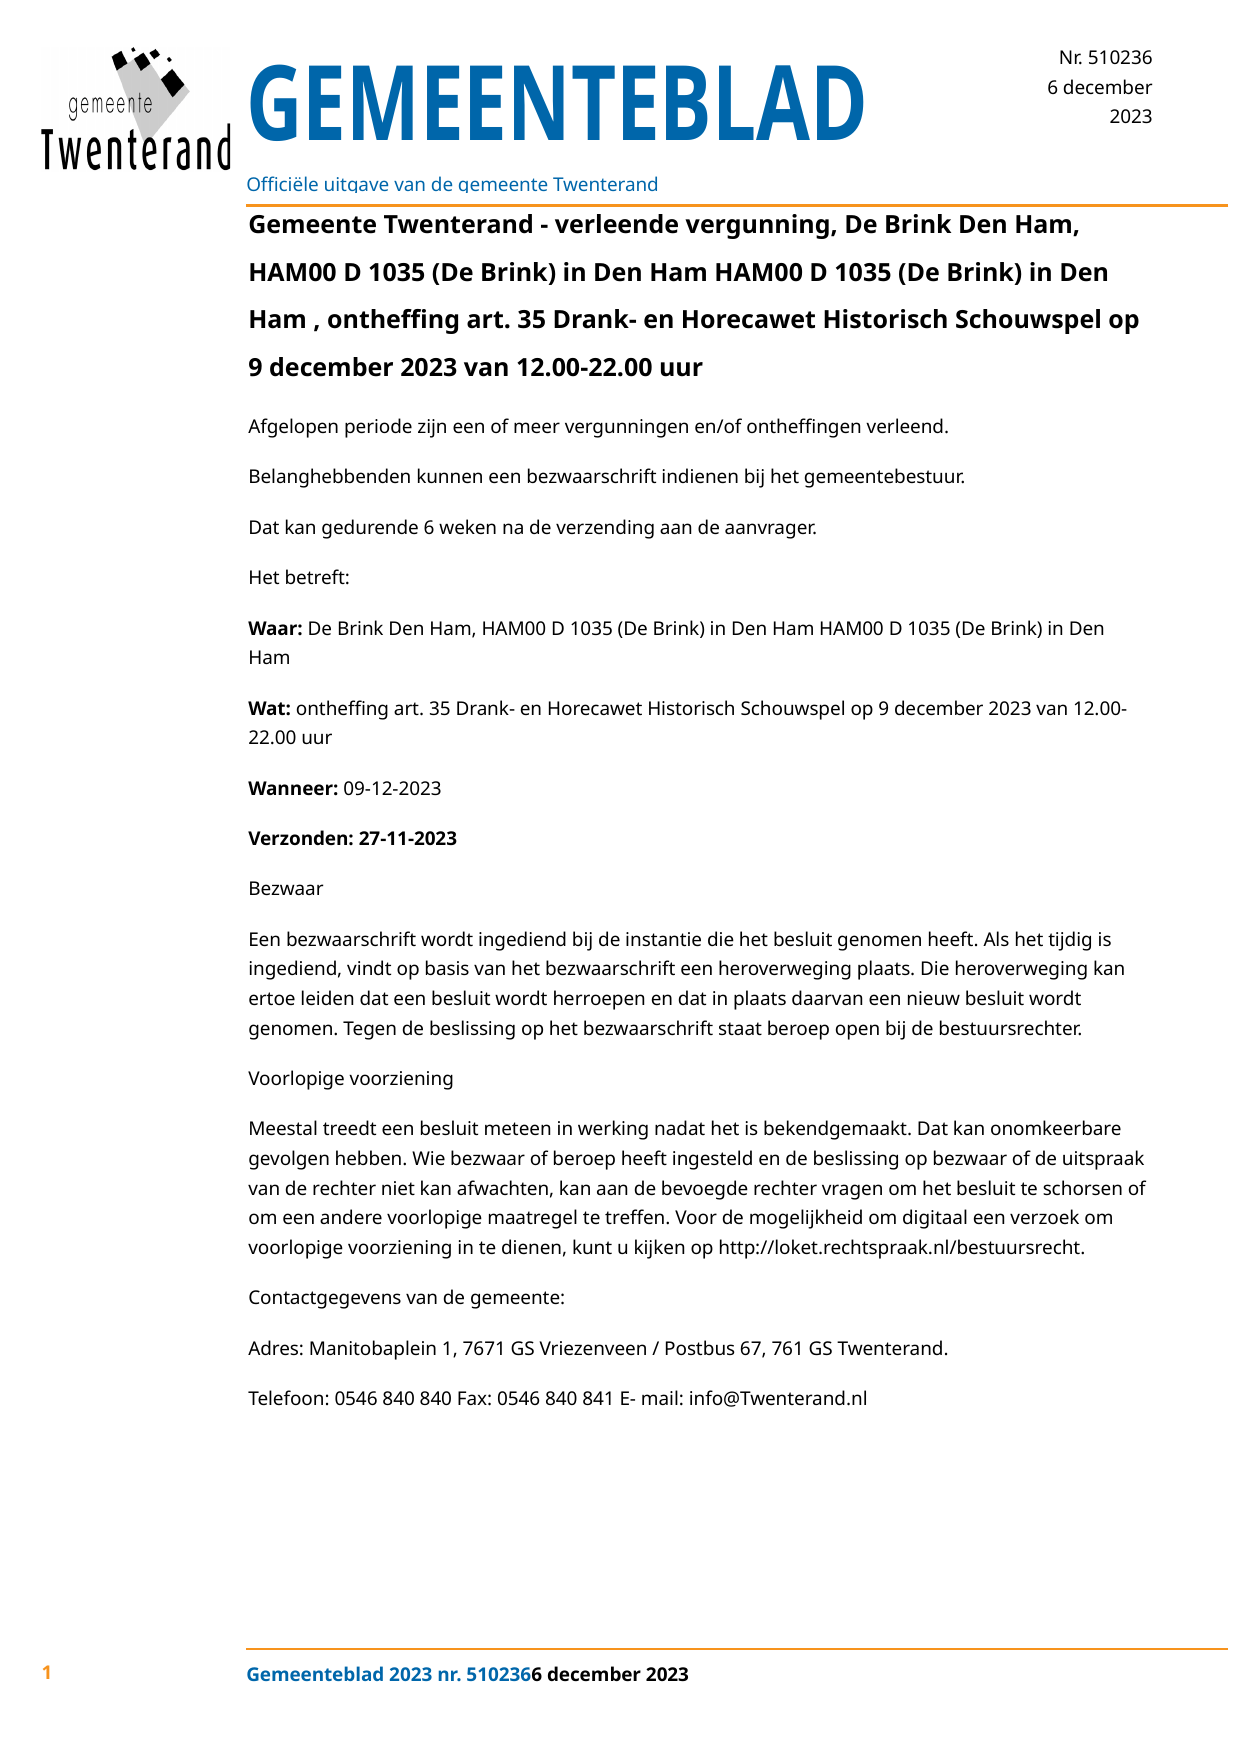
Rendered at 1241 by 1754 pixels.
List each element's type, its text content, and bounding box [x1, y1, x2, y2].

text Wanneer: 09-12-2023 [248, 775, 1152, 801]
text Belanghebbenden kunnen een bezwaarschrift indienen bij het gemeentebestuur. [248, 463, 1152, 489]
text Gemeente Twenterand - verleende vergunning, De Brink Den Ham, HAM00 D 1035 (De Brink) in Den Ham HAM00 D 1035 (De Brink) in Den Ham , ontheffing art. 35 Drank- en Horecawet Historisch Schouwspel op 9 december 2023 van 12.00-22.00 uur [248, 207, 1152, 384]
text Meestal treedt een besluit meteen in werking nadat het is bekendgemaakt. Dat kan onomkeerbare gevolgen hebben. Wie bezwaar of beroep heeft ingesteld en de beslissing op bezwaar of de uitspraak van de rechter niet kan afwachten, kan aan de bevoegde rechter vragen om het besluit te schorsen of om een andere voorlopige maatregel te treffen. Voor de mogelijkheid om digitaal een verzoek om voorlopige voorziening in te dienen, kunt u kijken op http://loket.rechtspraak.nl/bestuursrecht. [248, 1116, 1152, 1260]
text Een bezwaarschrift wordt ingediend bij de instantie die het besluit genomen heeft. Als het tijdig is ingediend, vindt op basis van het bezwaarschrift een heroverweging plaats. Die heroverweging kan ertoe leiden dat een besluit wordt herroepen en dat in plaats daarvan een nieuw besluit wordt genomen. Tegen de beslissing op het bezwaarschrift staat beroep open bij de bestuursrechter. [248, 926, 1152, 1041]
text Het betreft: [248, 564, 1152, 590]
text Verzonden: 27-11-2023 [248, 825, 1152, 851]
picture [41, 47, 231, 172]
text Bezwaar [248, 876, 1152, 901]
text Dat kan gedurende 6 weken na de verzending aan de aanvrager. [248, 514, 1152, 540]
text Telefoon: 0546 840 840 Fax: 0546 840 841 E- mail: info@Twenterand.nl [248, 1385, 1152, 1411]
text Voorlopige voorziening [248, 1065, 1152, 1091]
text Adres: Manitobaplein 1, 7671 GS Vriezenveen / Postbus 67, 761 GS Twenterand. [248, 1335, 1152, 1361]
text Contactgegevens van de gemeente: [248, 1284, 1152, 1310]
text Afgelopen periode zijn een of meer vergunningen en/of ontheffingen verleend. [248, 413, 1152, 439]
text Wat: ontheffing art. 35 Drank- en Horecawet Historisch Schouwspel op 9 december 2023 van 12.00-22.00 uur [248, 695, 1152, 750]
text Waar: De Brink Den Ham, HAM00 D 1035 (De Brink) in Den Ham HAM00 D 1035 (De Brink) in Den Ham [248, 615, 1152, 670]
